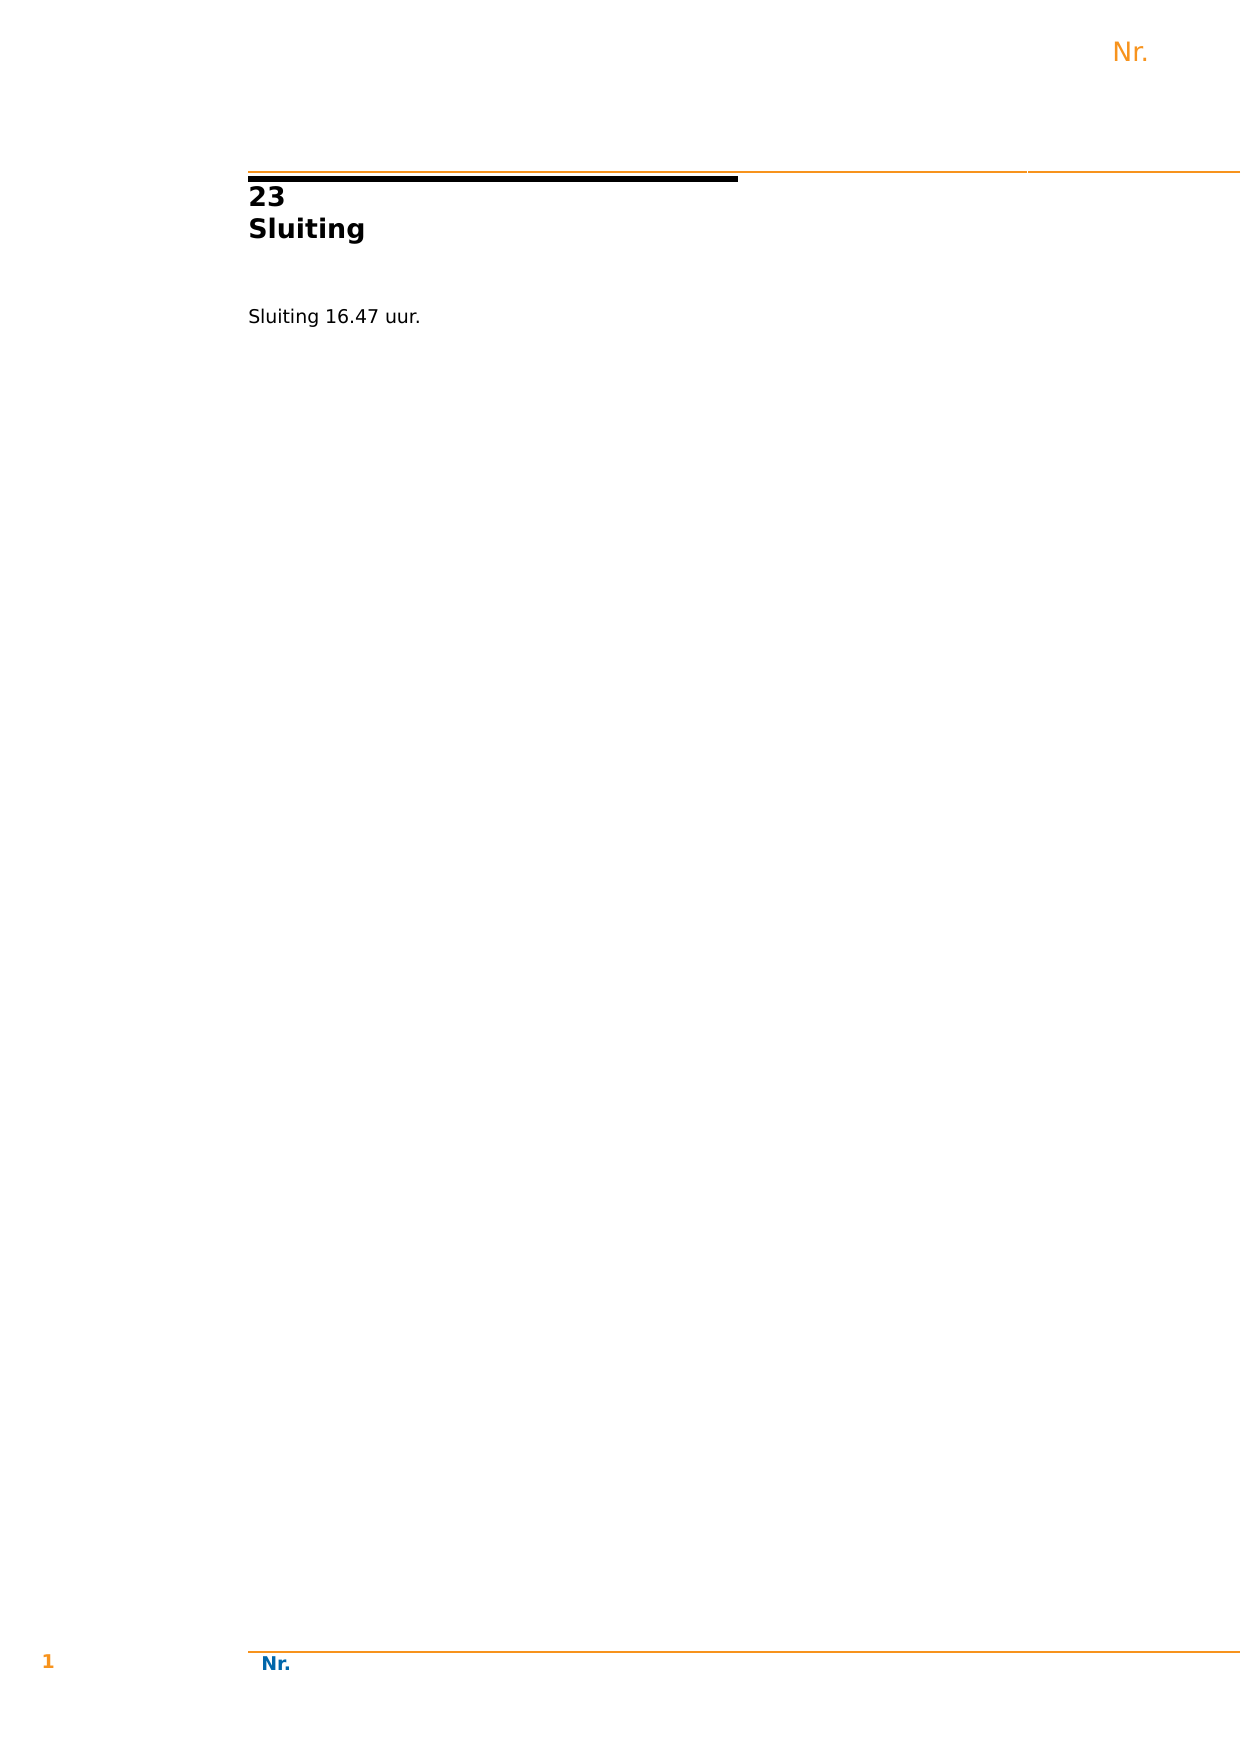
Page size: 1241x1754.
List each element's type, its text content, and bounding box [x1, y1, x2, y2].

title 23 Sluiting [248, 182, 691, 244]
text Sluiting 16.47 uur. [248, 306, 691, 328]
